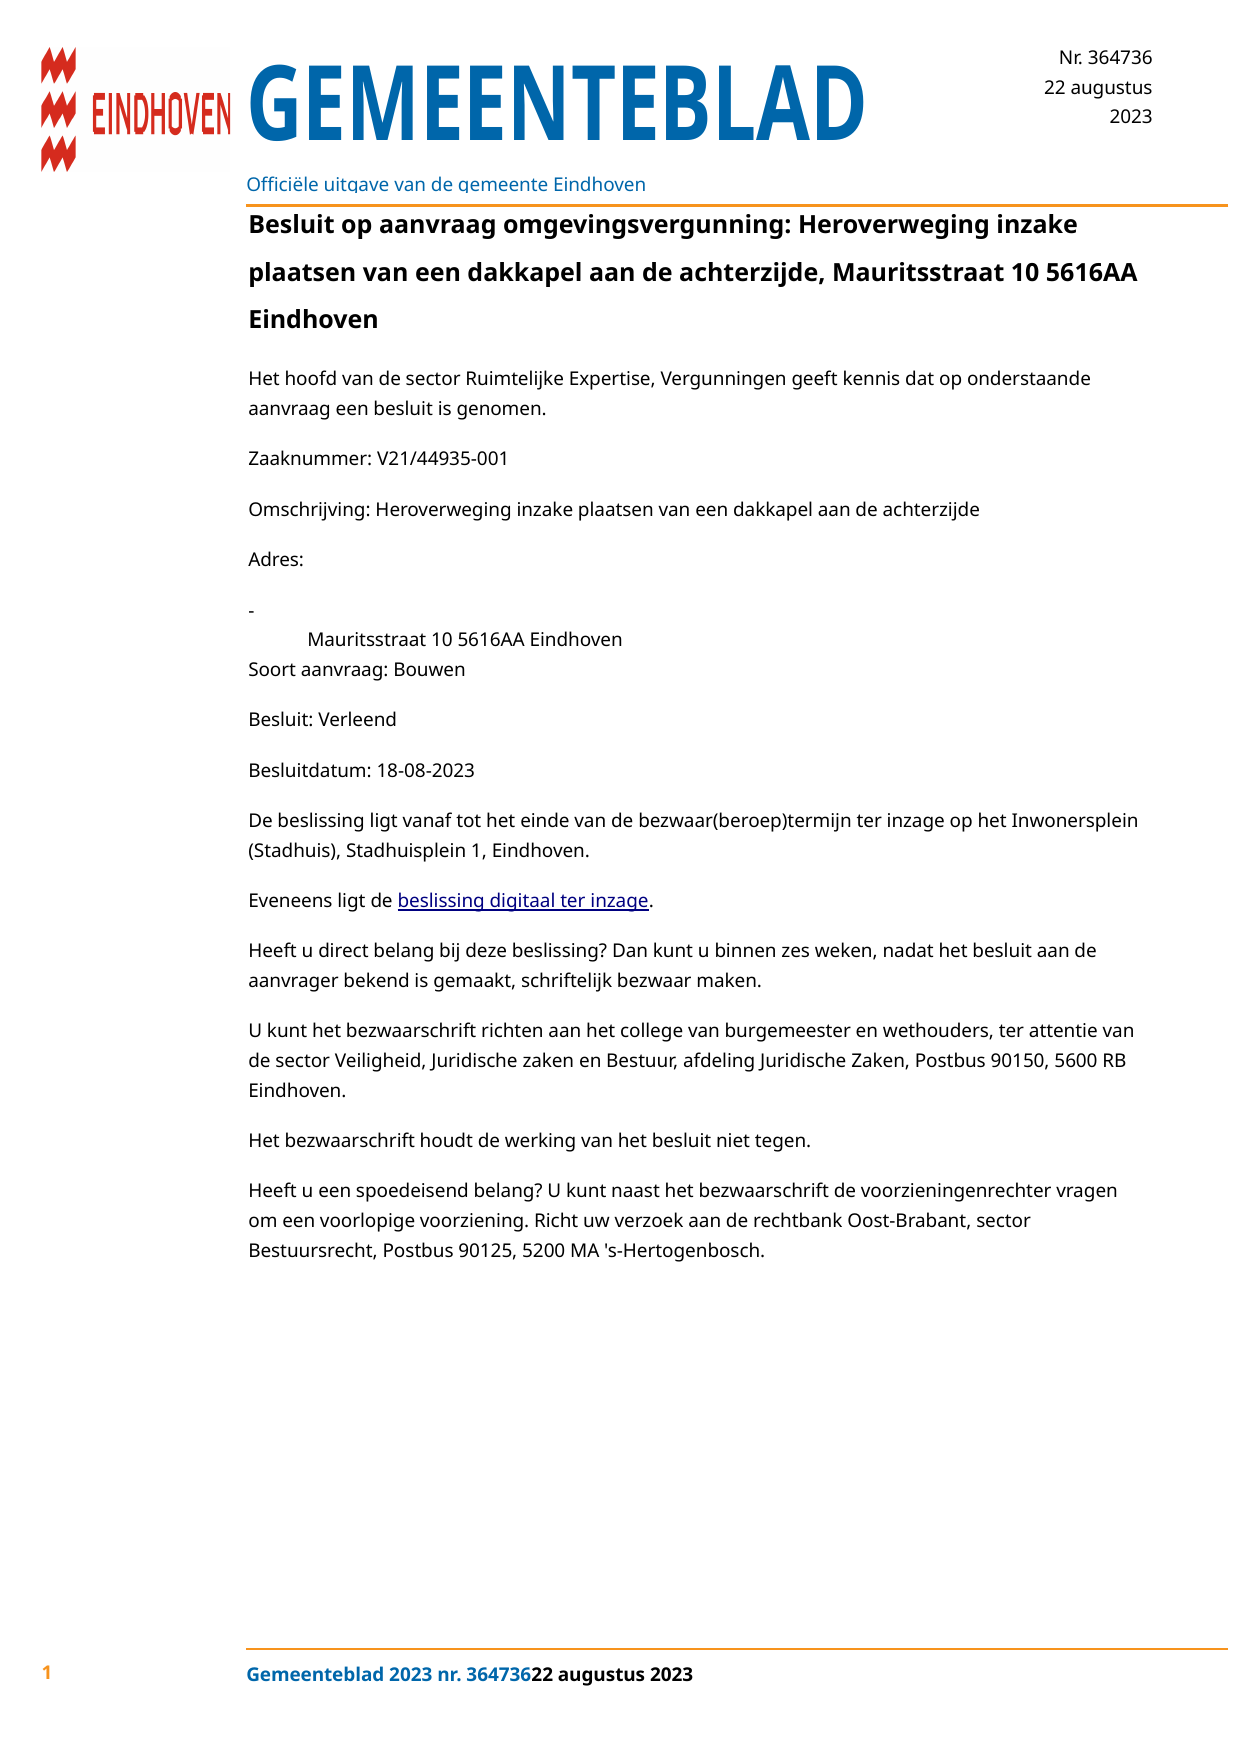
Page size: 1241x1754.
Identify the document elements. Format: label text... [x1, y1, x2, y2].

text Besluit op aanvraag omgevingsvergunning: Heroverweging inzake plaatsen van een dakkapel aan de achterzijde, Mauritsstraat 10 5616AA Eindhoven [248, 207, 1152, 336]
text Eveneens ligt de beslissing digitaal ter inzage. [248, 887, 1152, 913]
text Soort aanvraag: Bouwen [248, 656, 1152, 682]
text Besluitdatum: 18-08-2023 [248, 757, 1152, 782]
list Mauritsstraat 10 5616AA Eindhoven [248, 626, 1152, 652]
text Omschrijving: Heroverweging inzake plaatsen van een dakkapel aan de achterzijde [248, 496, 1152, 522]
text Besluit: Verleend [248, 706, 1152, 732]
picture [41, 47, 231, 172]
text Heeft u direct belang bij deze beslissing? Dan kunt u binnen zes weken, nadat het besluit aan de aanvrager bekend is gemaakt, schriftelijk bezwaar maken. [248, 938, 1152, 993]
text Adres: [248, 546, 1152, 572]
text U kunt het bezwaarschrift richten aan het college van burgemeester en wethouders, ter attentie van de sector Veiligheid, Juridische zaken en Bestuur, afdeling Juridische Zaken, Postbus 90150, 5600 RB Eindhoven. [248, 1018, 1152, 1102]
text Het bezwaarschrift houdt de werking van het besluit niet tegen. [248, 1127, 1152, 1153]
text Heeft u een spoedeisend belang? U kunt naast het bezwaarschrift de voorzieningenrechter vragen om een voorlopige voorziening. Richt uw verzoek aan de rechtbank Oost-Brabant, sector Bestuursrecht, Postbus 90125, 5200 MA 's-Hertogenbosch. [248, 1178, 1152, 1262]
text De beslissing ligt vanaf tot het einde van de bezwaar(beroep)termijn ter inzage op het Inwonersplein (Stadhuis), Stadhuisplein 1, Eindhoven. [248, 807, 1152, 862]
text Zaaknummer: V21/44935-001 [248, 446, 1152, 471]
text Het hoofd van de sector Ruimtelijke Expertise, Vergunningen geeft kennis dat op onderstaande aanvraag een besluit is genomen. [248, 366, 1152, 421]
